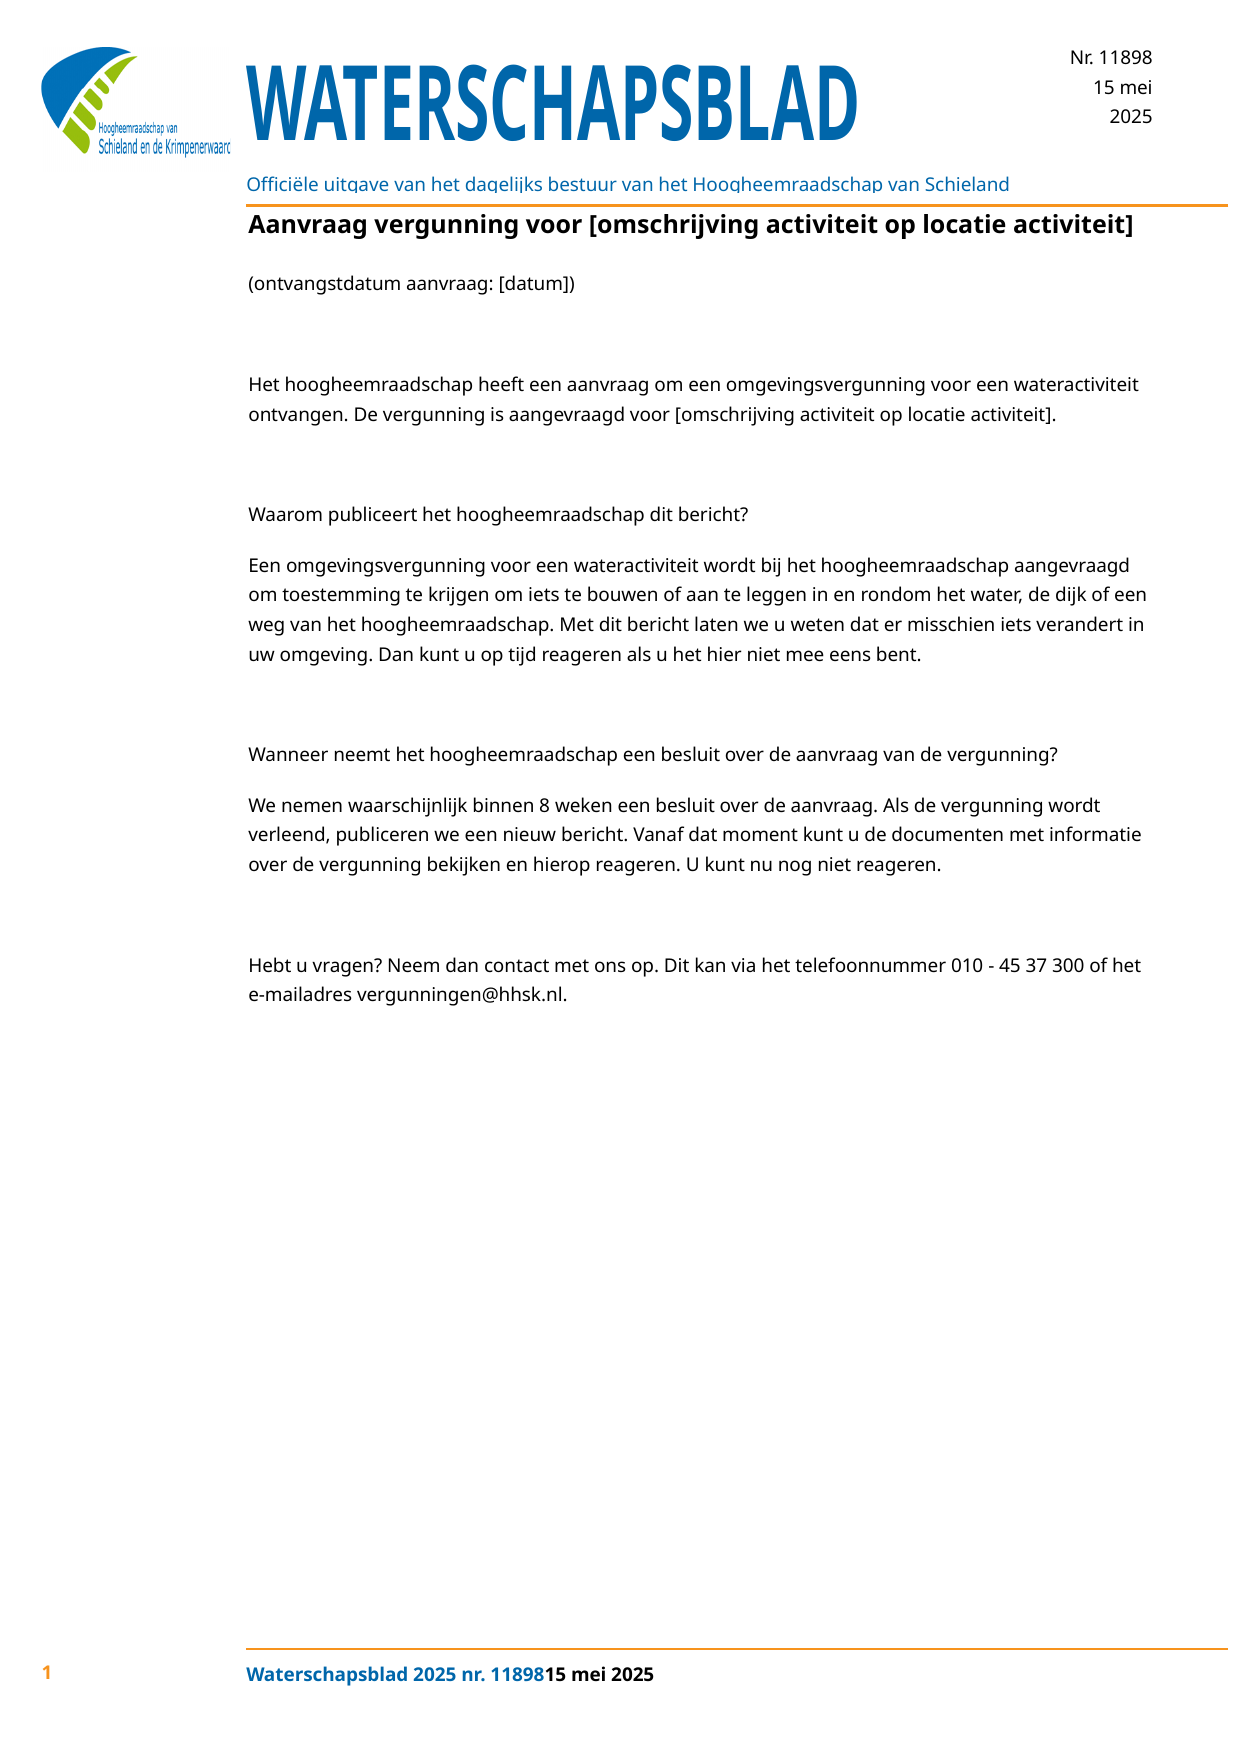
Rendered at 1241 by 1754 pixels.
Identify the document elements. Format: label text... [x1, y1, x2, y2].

text Hebt u vragen? Neem dan contact met ons op. Dit kan via het telefoonnummer 010 - 45 37 300 of het e-mailadres vergunningen@hhsk.nl. [248, 952, 1152, 1007]
text We nemen waarschijnlijk binnen 8 weken een besluit over de aanvraag. Als de vergunning wordt verleend, publiceren we een nieuw bericht. Vanaf dat moment kunt u de documenten met informatie over de vergunning bekijken en hierop reageren. U kunt nu nog niet reageren. [248, 792, 1152, 877]
text Het hoogheemraadschap heeft een aanvraag om een omgevingsvergunning voor een wateractiviteit ontvangen. De vergunning is aangevraagd voor [omschrijving activiteit op locatie activiteit]. [248, 371, 1152, 426]
picture [41, 47, 231, 172]
text Waarom publiceert het hoogheemraadschap dit bericht? [248, 502, 1152, 527]
text Wanneer neemt het hoogheemraadschap een besluit over de aanvraag van de vergunning? [248, 742, 1152, 767]
text Aanvraag vergunning voor [omschrijving activiteit op locatie activiteit] [248, 207, 1152, 241]
text Een omgevingsvergunning voor een wateractiviteit wordt bij het hoogheemraadschap aangevraagd om toestemming te krijgen om iets te bouwen of aan te leggen in en rondom het water, de dijk of een weg van het hoogheemraadschap. Met dit bericht laten we u weten dat er misschien iets verandert in uw omgeving. Dan kunt u op tijd reageren als u het hier niet mee eens bent. [248, 552, 1152, 666]
text (ontvangstdatum aanvraag: [datum]) [248, 270, 1152, 296]
